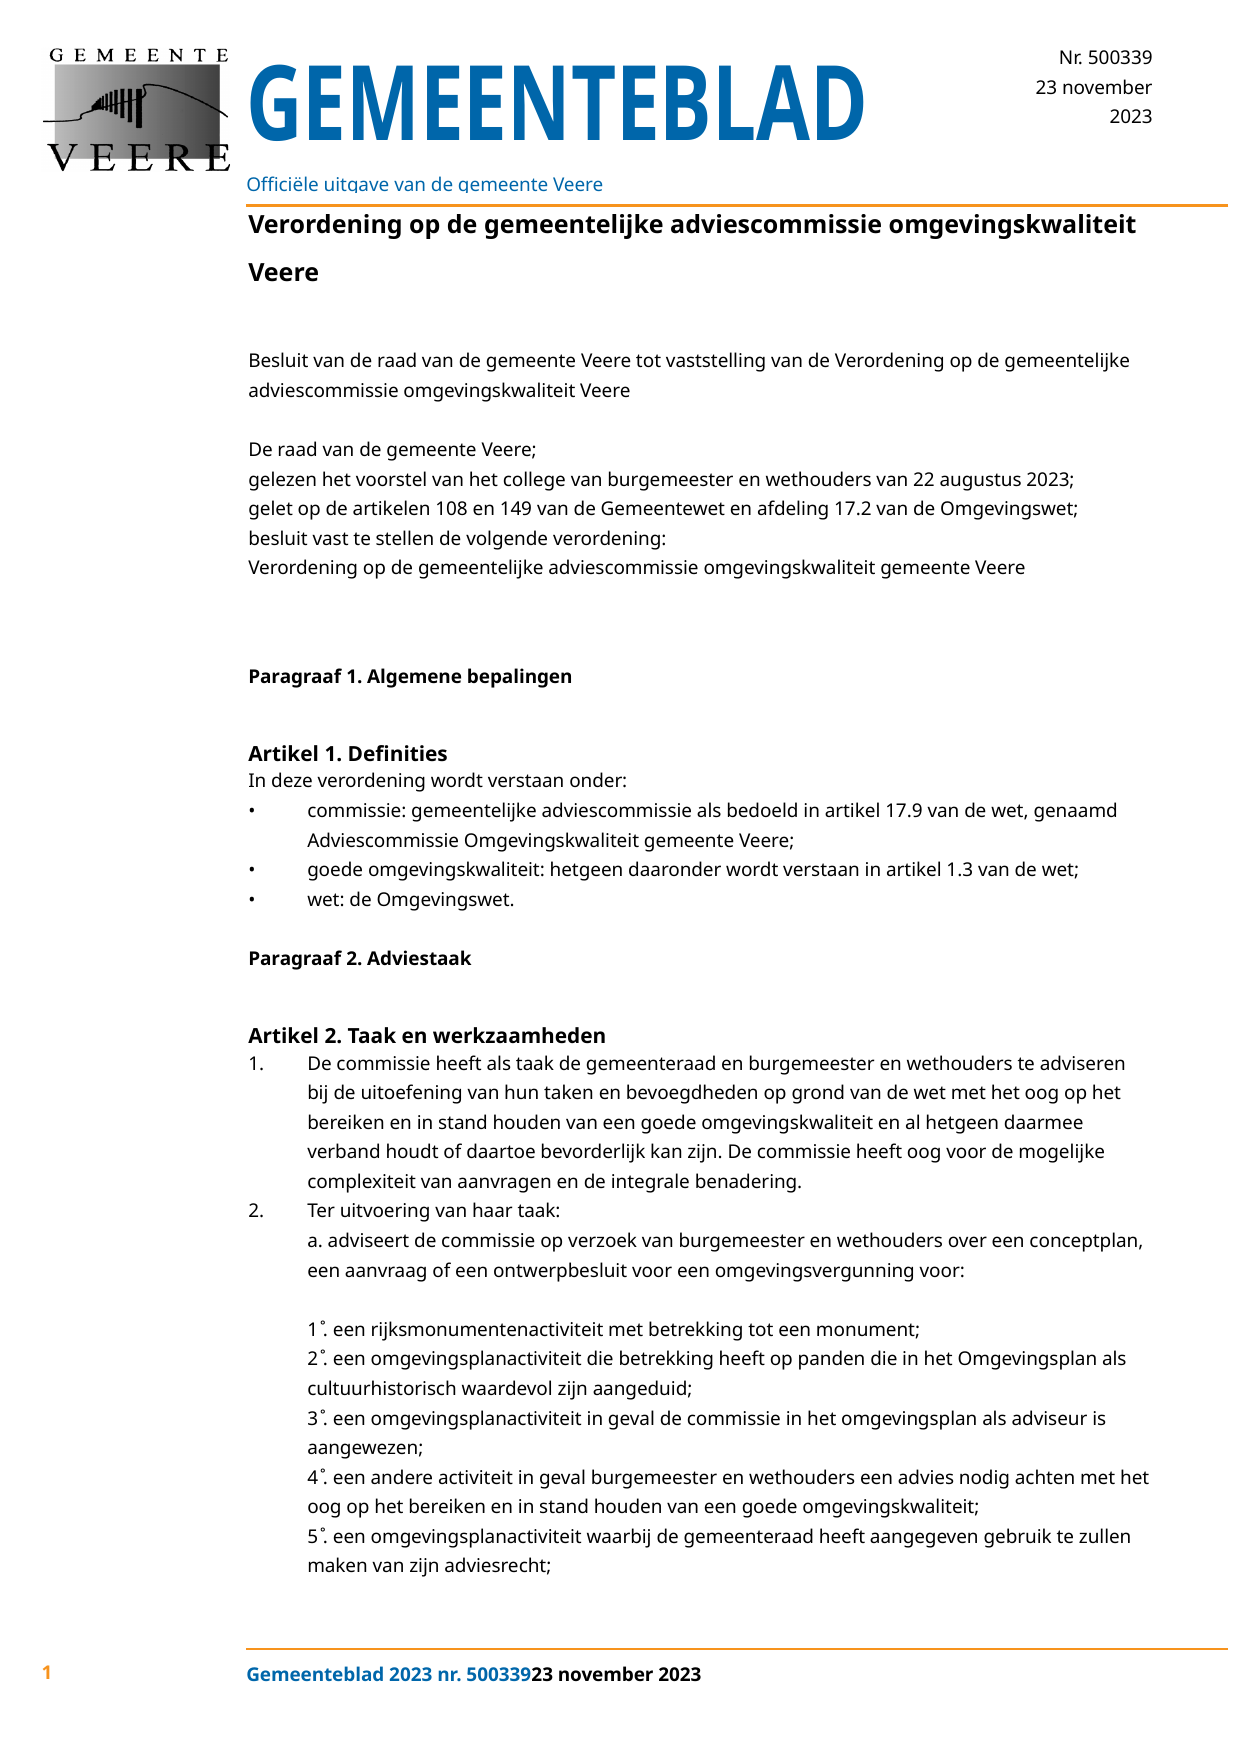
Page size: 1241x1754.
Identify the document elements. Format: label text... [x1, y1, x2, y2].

text Paragraaf 1. Algemene bepalingen [248, 663, 1152, 689]
text gelezen het voorstel van het college van burgemeester en wethouders van 22 augustus 2023; [248, 466, 1152, 492]
text Artikel 2. Taak en werkzaamheden [248, 1021, 1152, 1050]
text gelet op de artikelen 108 en 149 van de Gemeentewet en afdeling 17.2 van de Omgevingswet; [248, 495, 1152, 521]
list goede omgevingskwaliteit: hetgeen daaronder wordt verstaan in artikel 1.3 van de wet; [248, 856, 1152, 882]
list 5 ̊. een omgevingsplanactiviteit waarbij de gemeenteraad heeft aangegeven gebruik te zullen maken van zijn adviesrecht; [248, 1523, 1152, 1578]
list Ter uitvoering van haar taak: [248, 1198, 1152, 1223]
text Besluit van de raad van de gemeente Veere tot vaststelling van de Verordening op de gemeentelijke adviescommissie omgevingskwaliteit Veere [248, 347, 1152, 403]
text besluit vast te stellen de volgende verordening: [248, 525, 1152, 551]
list a. adviseert de commissie op verzoek van burgemeester en wethouders over een conceptplan, een aanvraag of een ontwerpbesluit voor een omgevingsvergunning voor: [248, 1227, 1152, 1282]
list 4 ̊. een andere activiteit in geval burgemeester en wethouders een advies nodig achten met het oog op het bereiken en in stand houden van een goede omgevingskwaliteit; [248, 1464, 1152, 1519]
list 3 ̊. een omgevingsplanactiviteit in geval de commissie in het omgevingsplan als adviseur is aangewezen; [248, 1405, 1152, 1460]
text In deze verordening wordt verstaan onder: [248, 768, 1152, 793]
list 2 ̊. een omgevingsplanactiviteit die betrekking heeft op panden die in het Omgevingsplan als cultuurhistorisch waardevol zijn aangeduid; [248, 1346, 1152, 1401]
text Artikel 1. Definities [248, 739, 1152, 768]
text Paragraaf 2. Adviestaak [248, 945, 1152, 971]
list 1 ̊. een rijksmonumentenactiviteit met betrekking tot een monument; [248, 1316, 1152, 1342]
text Verordening op de gemeentelijke adviescommissie omgevingskwaliteit Veere [248, 207, 1152, 288]
text De raad van de gemeente Veere; [248, 436, 1152, 462]
text Verordening op de gemeentelijke adviescommissie omgevingskwaliteit gemeente Veere [248, 554, 1152, 580]
picture [41, 47, 231, 172]
list wet: de Omgevingswet. [248, 886, 1152, 912]
list De commissie heeft als taak de gemeenteraad en burgemeester en wethouders te adviseren bij de uitoefening van hun taken en bevoegdheden op grond van de wet met het oog op het bereiken en in stand houden van een goede omgevingskwaliteit en al hetgeen daarmee verband houdt of daartoe bevorderlijk kan zijn. De commissie heeft oog voor de mogelijke complexiteit van aanvragen en de integrale benadering. [248, 1050, 1152, 1194]
list commissie: gemeentelijke adviescommissie als bedoeld in artikel 17.9 van de wet, genaamd Adviescommissie Omgevingskwaliteit gemeente Veere; [248, 797, 1152, 852]
